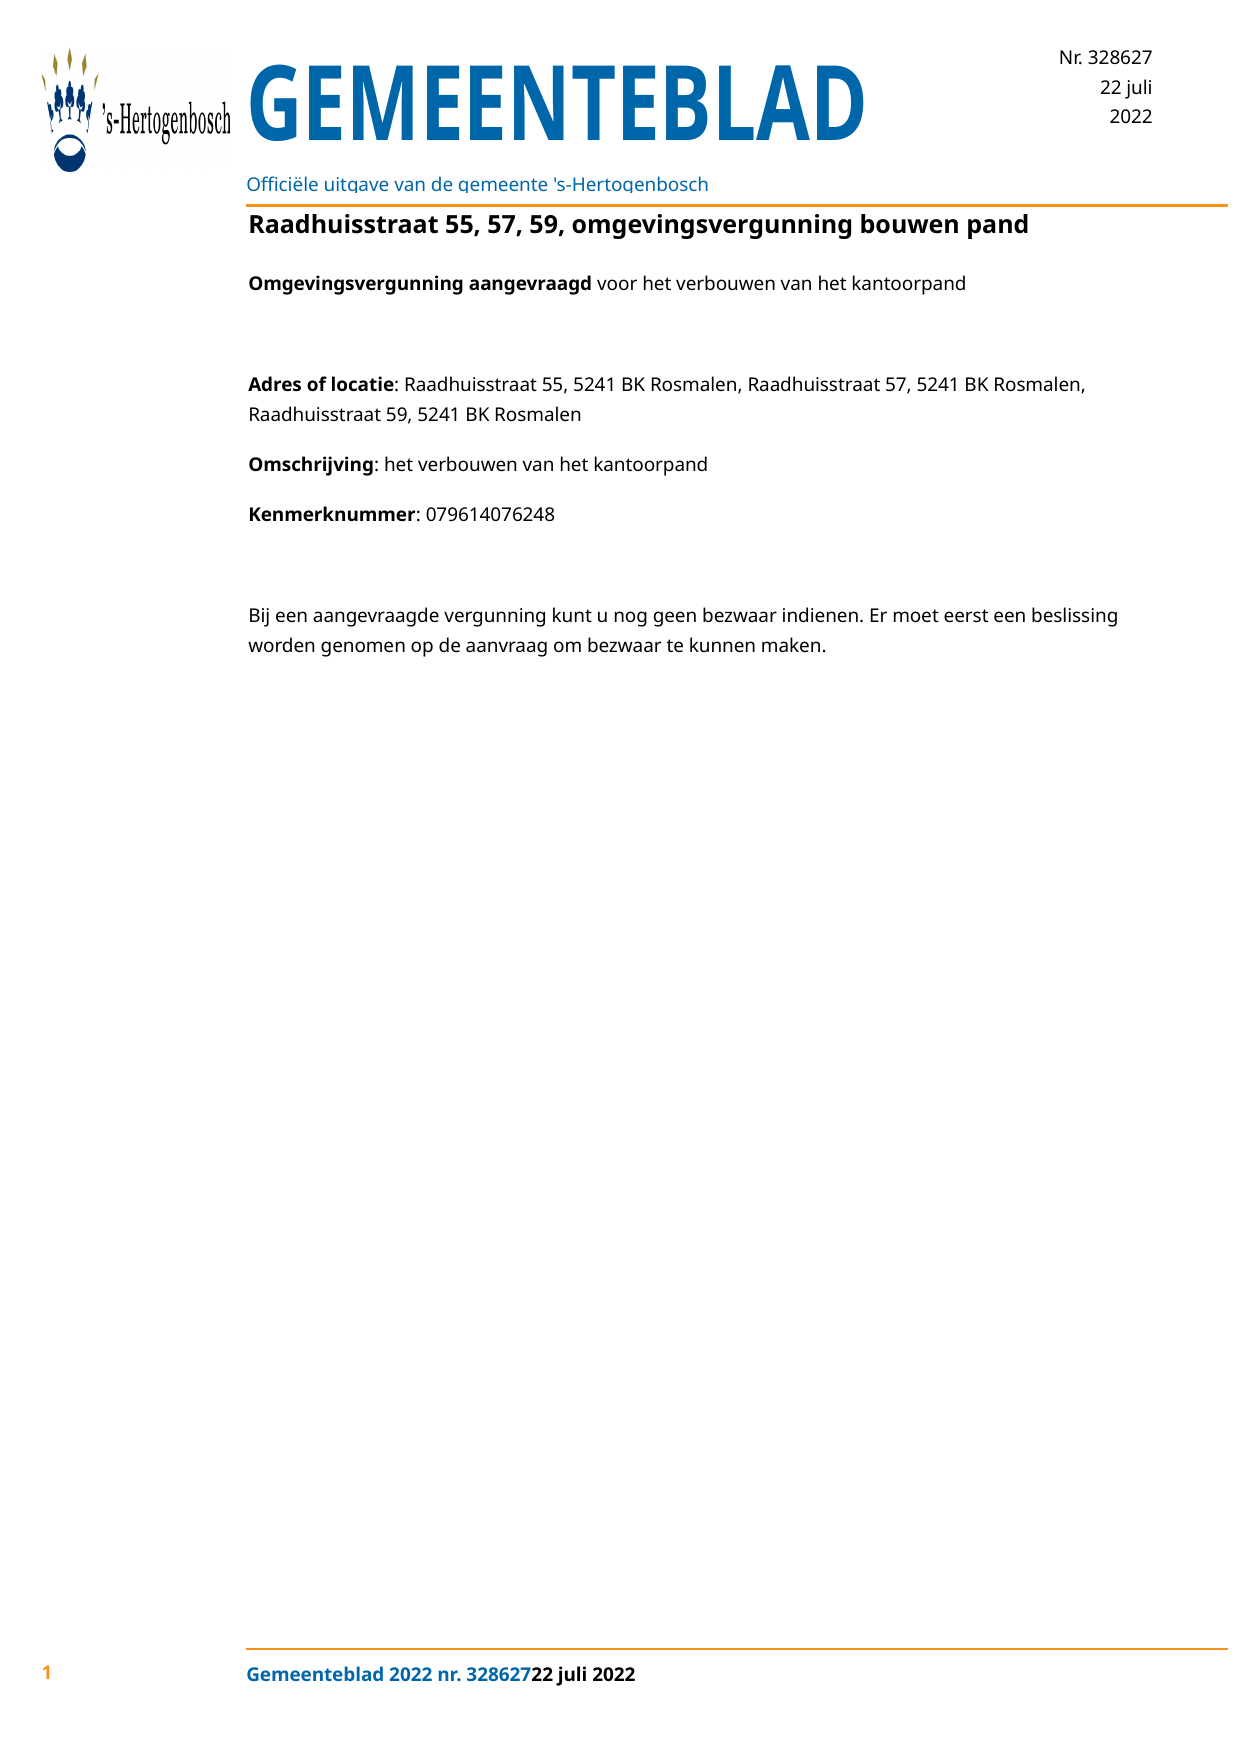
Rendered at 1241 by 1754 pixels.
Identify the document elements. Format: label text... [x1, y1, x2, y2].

picture [41, 47, 231, 172]
text Kenmerknummer: 079614076248 [248, 502, 1152, 527]
text Bij een aangevraagde vergunning kunt u nog geen bezwaar indienen. Er moet eerst een beslissing worden genomen op de aanvraag om bezwaar te kunnen maken. [248, 602, 1152, 658]
text Omschrijving: het verbouwen van het kantoorpand [248, 451, 1152, 477]
text Omgevingsvergunning aangevraagd voor het verbouwen van het kantoorpand [248, 270, 1152, 296]
text Adres of locatie: Raadhuisstraat 55, 5241 BK Rosmalen, Raadhuisstraat 57, 5241 BK Rosmalen, Raadhuisstraat 59, 5241 BK Rosmalen [248, 371, 1152, 426]
text Raadhuisstraat 55, 57, 59, omgevingsvergunning bouwen pand [248, 207, 1152, 241]
